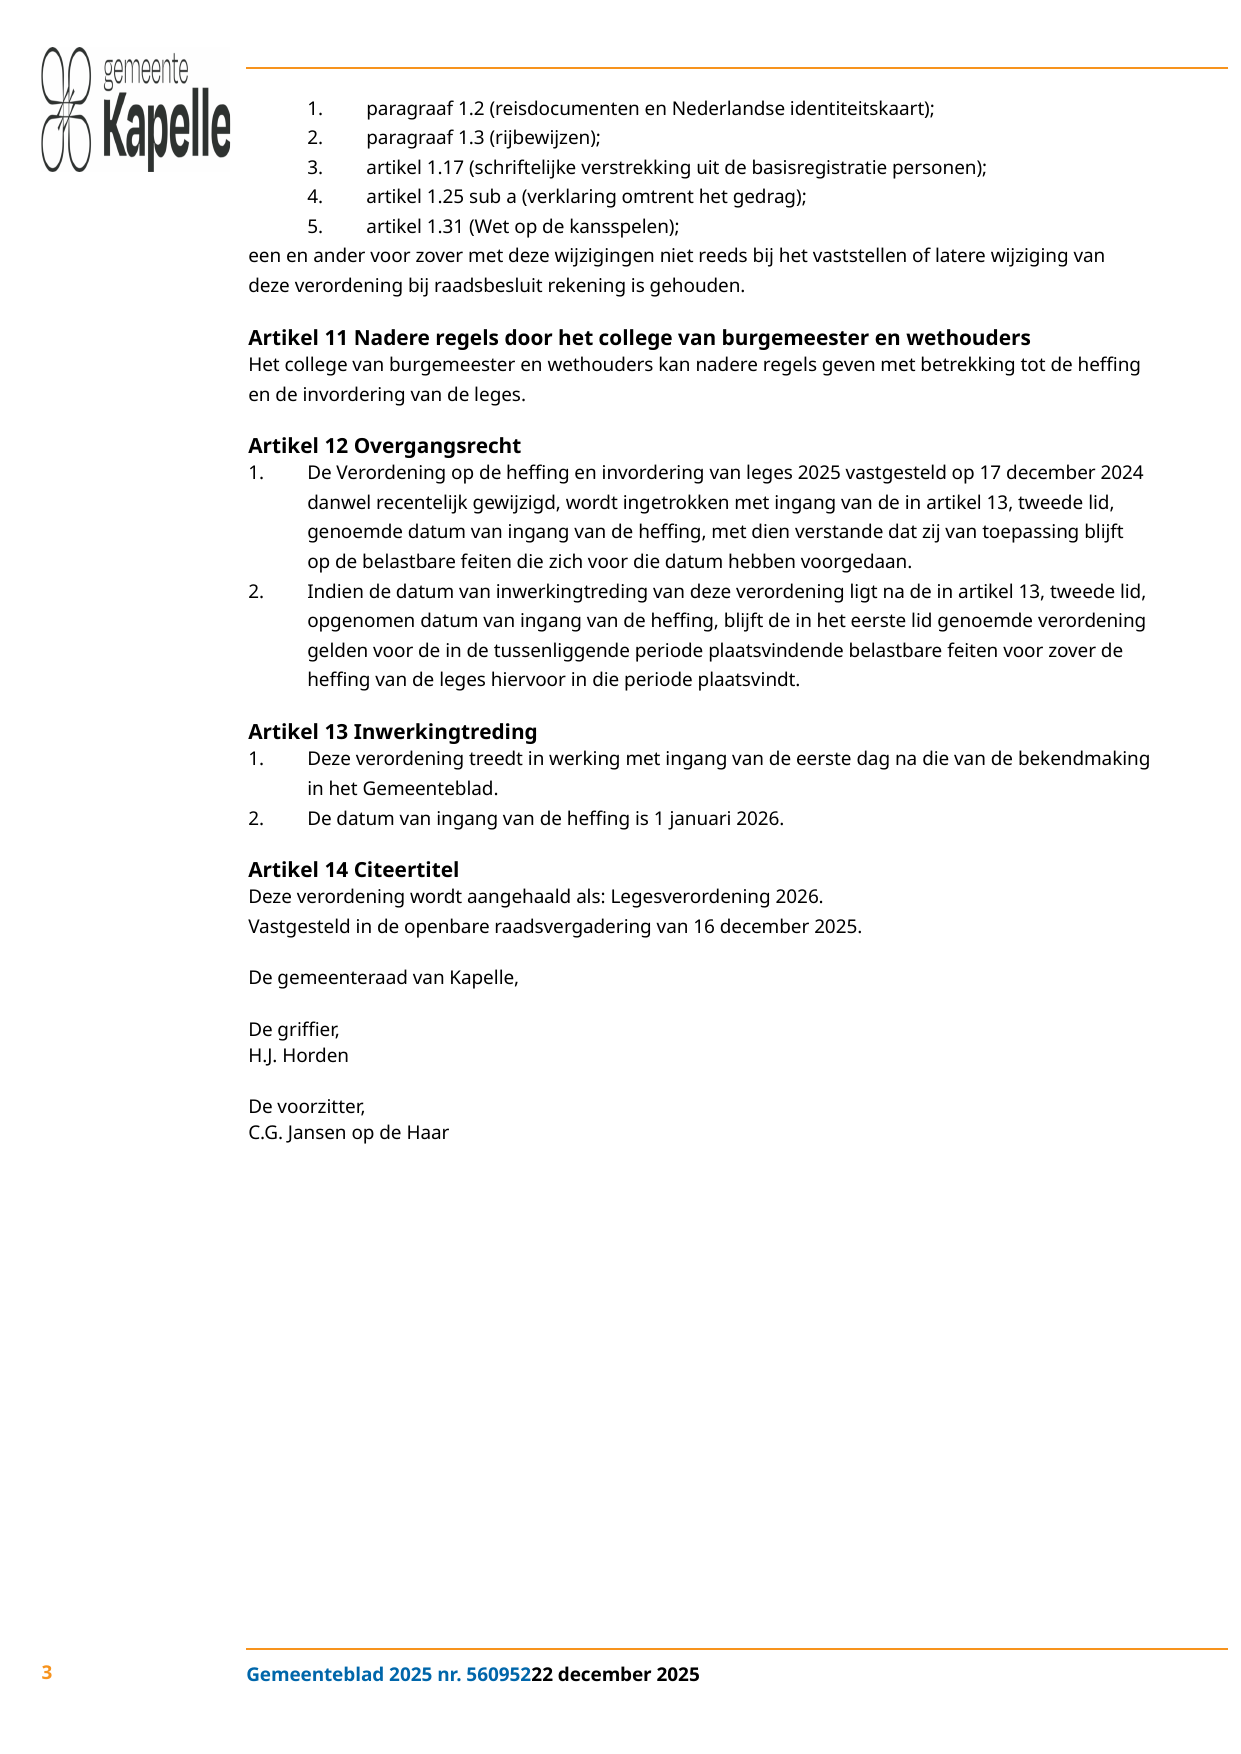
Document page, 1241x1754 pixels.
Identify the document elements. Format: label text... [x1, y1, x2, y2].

text C.G. Jansen op de Haar [248, 1119, 1152, 1145]
list De Verordening op de heffing en invordering van leges 2025 vastgesteld op 17 december 2024 danwel recentelijk gewijzigd, wordt ingetrokken met ingang van de in artikel 13, tweede lid, genoemde datum van ingang van de heffing, met dien verstande dat zij van toepassing blijft op de belastbare feiten die zich voor die datum hebben voorgedaan. [248, 459, 1152, 574]
list Deze verordening treedt in werking met ingang van de eerste dag na die van de bekendmaking in het Gemeenteblad. [248, 746, 1152, 801]
list artikel 1.31 (Wet op de kansspelen); [307, 213, 1152, 239]
text Vastgesteld in de openbare raadsvergadering van 16 december 2025. [248, 913, 1152, 939]
list paragraaf 1.2 (reisdocumenten en Nederlandse identiteitskaart); [307, 95, 1152, 121]
text Artikel 13 Inwerkingtreding [248, 717, 1152, 746]
text Het college van burgemeester en wethouders kan nadere regels geven met betrekking tot de heffing en de invordering van de leges. [248, 351, 1152, 406]
list Indien de datum van inwerkingtreding van deze verordening ligt na de in artikel 13, tweede lid, opgenomen datum van ingang van de heffing, blijft de in het eerste lid genoemde verordening gelden voor de in de tussenliggende periode plaatsvindende belastbare feiten voor zover de heffing van de leges hiervoor in die periode plaatsvindt. [248, 578, 1152, 692]
picture [41, 47, 231, 172]
text Deze verordening wordt aangehaald als: Legesverordening 2026. [248, 883, 1152, 909]
list artikel 1.17 (schriftelijke verstrekking uit de basisregistratie personen); [307, 154, 1152, 180]
text Artikel 12 Overgangsrecht [248, 431, 1152, 459]
list De datum van ingang van de heffing is 1 januari 2026. [248, 805, 1152, 830]
text Artikel 11 Nadere regels door het college van burgemeester en wethouders [248, 323, 1152, 351]
text De griffier, [248, 1016, 1152, 1042]
list paragraaf 1.3 (rijbewijzen); [307, 124, 1152, 150]
list artikel 1.25 sub a (verklaring omtrent het gedrag); [307, 183, 1152, 209]
text De voorzitter, [248, 1093, 1152, 1119]
text De gemeenteraad van Kapelle, [248, 964, 1152, 990]
text H.J. Horden [248, 1042, 1152, 1067]
text een en ander voor zover met deze wijzigingen niet reeds bij het vaststellen of latere wijziging van deze verordening bij raadsbesluit rekening is gehouden. [248, 243, 1152, 298]
text Artikel 14 Citeertitel [248, 855, 1152, 883]
